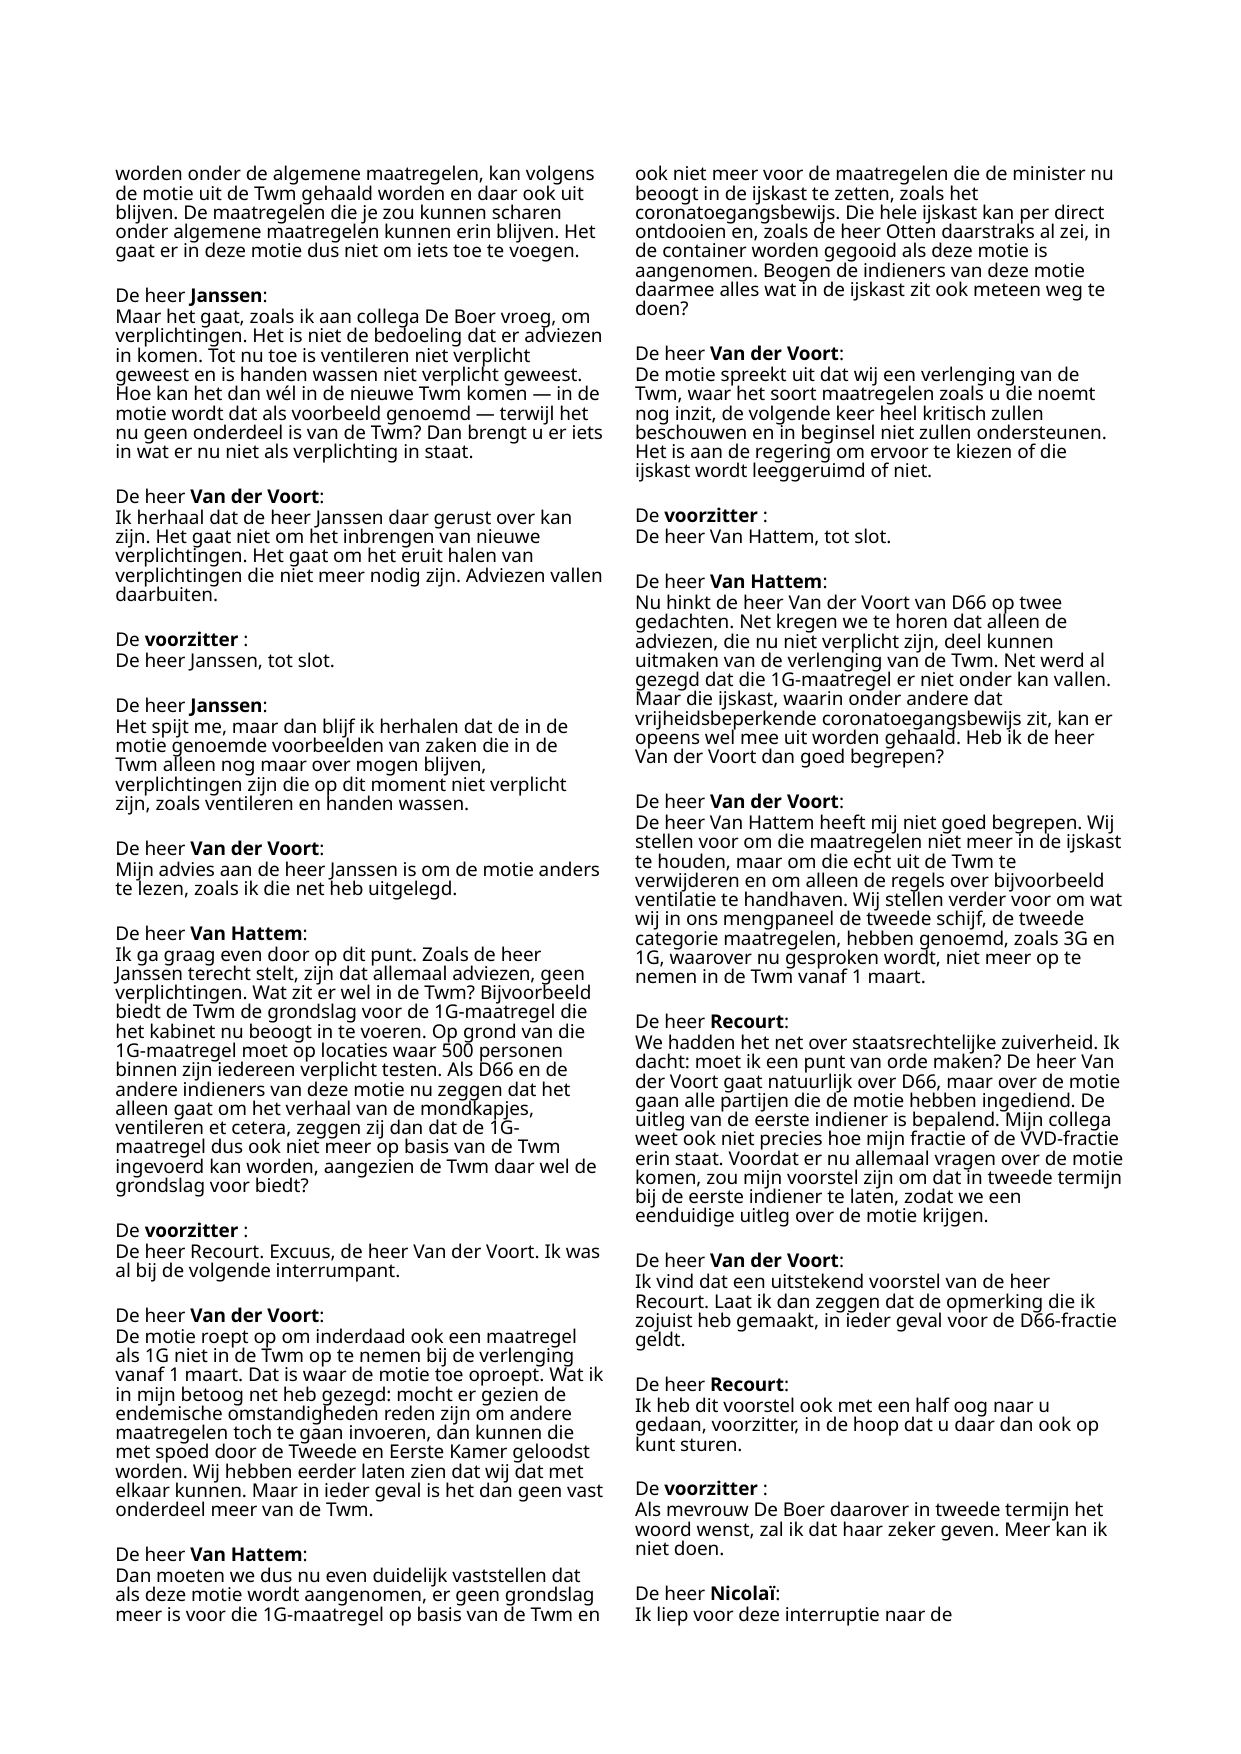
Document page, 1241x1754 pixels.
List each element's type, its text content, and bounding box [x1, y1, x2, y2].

text Nu hinkt de heer Van der Voort van D66 op twee gedachten. Net kregen we te horen dat alleen de adviezen, die nu niet verplicht zijn, deel kunnen uitmaken van de verlenging van de Twm. Net werd al gezegd dat die 1G-maatregel er niet onder kan vallen. Maar die ijskast, waarin onder andere dat vrijheidsbeperkende coronatoegangsbewijs zit, kan er opeens wel mee uit worden gehaald. Heb ik de heer Van der Voort dan goed begrepen? [635, 594, 1125, 767]
text De heer Van Hattem heeft mij niet goed begrepen. Wij stellen voor om die maatregelen niet meer in de ijskast te houden, maar om die echt uit de Twm te verwijderen en om alleen de regels over bijvoorbeeld ventilatie te handhaven. Wij stellen verder voor om wat wij in ons mengpaneel de tweede schijf, de tweede categorie maatregelen, hebben genoemd, zoals 3G en 1G, waarover nu gesproken wordt, niet meer op te nemen in de Twm vanaf 1 maart. [635, 814, 1125, 987]
text De voorzitter : [115, 626, 605, 652]
text De heer Recourt. Excuus, de heer Van der Voort. Ik was al bij de volgende interrumpant. [115, 1243, 605, 1281]
text De heer Van Hattem, tot slot. [635, 528, 1125, 547]
text De heer Van der Voort: [635, 788, 1125, 814]
text Ik liep voor deze interruptie naar de [635, 1606, 1125, 1625]
text Ik herhaal dat de heer Janssen daar gerust over kan zijn. Het gaat niet om het inbrengen van nieuwe verplichtingen. Het gaat om het eruit halen van verplichtingen die niet meer nodig zijn. Adviezen vallen daarbuiten. [115, 509, 605, 605]
text De heer Recourt: [635, 1371, 1125, 1397]
text De heer Janssen: [115, 282, 605, 308]
text Het spijt me, maar dan blijf ik herhalen dat de in de motie genoemde voorbeelden van zaken die in de Twm alleen nog maar over mogen blijven, verplichtingen zijn die op dit moment niet verplicht zijn, zoals ventileren en handen wassen. [115, 718, 605, 814]
text De heer Van der Voort: [115, 835, 605, 861]
text Ik heb dit voorstel ook met een half oog naar u gedaan, voorzitter, in de hoop dat u daar dan ook op kunt sturen. [635, 1397, 1125, 1455]
text Dan moeten we dus nu even duidelijk vaststellen dat als deze motie wordt aangenomen, er geen grondslag meer is voor die 1G-maatregel op basis van de Twm en [115, 1567, 605, 1625]
text De heer Van der Voort: [115, 1302, 605, 1328]
text We hadden het net over staatsrechtelijke zuiverheid. Ik dacht: moet ik een punt van orde maken? De heer Van der Voort gaat natuurlijk over D66, maar over de motie gaan alle partijen die de motie hebben ingediend. De uitleg van de eerste indiener is bepalend. Mijn collega weet ook niet precies hoe mijn fractie of de VVD-fractie erin staat. Voordat er nu allemaal vragen over de motie komen, zou mijn voorstel zijn om dat in tweede termijn bij de eerste indiener te laten, zodat we een eenduidige uitleg over de motie krijgen. [635, 1034, 1125, 1227]
text De heer Van Hattem: [115, 1541, 605, 1567]
text Als mevrouw De Boer daarover in tweede termijn het woord wenst, zal ik dat haar zeker geven. Meer kan ik niet doen. [635, 1501, 1125, 1559]
text Maar het gaat, zoals ik aan collega De Boer vroeg, om verplichtingen. Het is niet de bedoeling dat er adviezen in komen. Tot nu toe is ventileren niet verplicht geweest en is handen wassen niet verplicht geweest. Hoe kan het dan wél in de nieuwe Twm komen — in de motie wordt dat als voorbeeld genoemd — terwijl het nu geen onderdeel is van de Twm? Dan brengt u er iets in wat er nu niet als verplichting in staat. [115, 308, 605, 462]
text De motie roept op om inderdaad ook een maatregel als 1G niet in de Twm op te nemen bij de verlenging vanaf 1 maart. Dat is waar de motie toe oproept. Wat ik in mijn betoog net heb gezegd: mocht er gezien de endemische omstandigheden reden zijn om andere maatregelen toch te gaan invoeren, dan kunnen die met spoed door de Tweede en Eerste Kamer geloodst worden. Wij hebben eerder laten zien dat wij dat met elkaar kunnen. Maar in ieder geval is het dan geen vast onderdeel meer van de Twm. [115, 1328, 605, 1521]
text De heer Nicolaï: [635, 1580, 1125, 1606]
text De heer Van Hattem: [635, 568, 1125, 594]
text De heer Janssen: [115, 692, 605, 718]
text De heer Recourt: [635, 1008, 1125, 1034]
text De heer Van Hattem: [115, 920, 605, 946]
text De voorzitter : [635, 1476, 1125, 1501]
text De voorzitter : [115, 1217, 605, 1243]
text De heer Van der Voort: [635, 1248, 1125, 1273]
text De heer Van der Voort: [635, 340, 1125, 366]
text ook niet meer voor de maatregelen die de minister nu beoogt in de ijskast te zetten, zoals het coronatoegangsbewijs. Die hele ijskast kan per direct ontdooien en, zoals de heer Otten daarstraks al zei, in de container worden gegooid als deze motie is aangenomen. Beogen de indieners van deze motie daarmee alles wat in de ijskast zit ook meteen weg te doen? [635, 165, 1125, 319]
text De voorzitter : [635, 502, 1125, 528]
text De motie spreekt uit dat wij een verlenging van de Twm, waar het soort maatregelen zoals u die noemt nog inzit, de volgende keer heel kritisch zullen beschouwen en in beginsel niet zullen ondersteunen. Het is aan de regering om ervoor te kiezen of die ijskast wordt leeggeruimd of niet. [635, 366, 1125, 482]
text De heer Janssen, tot slot. [115, 652, 605, 671]
text Ik ga graag even door op dit punt. Zoals de heer Janssen terecht stelt, zijn dat allemaal adviezen, geen verplichtingen. Wat zit er wel in de Twm? Bijvoorbeeld biedt de Twm de grondslag voor de 1G-maatregel die het kabinet nu beoogt in te voeren. Op grond van die 1G-maatregel moet op locaties waar 500 personen binnen zijn iedereen verplicht testen. Als D66 en de andere indieners van deze motie nu zeggen dat het alleen gaat om het verhaal van de mondkapjes, ventileren et cetera, zeggen zij dan dat de 1G-maatregel dus ook niet meer op basis van de Twm ingevoerd kan worden, aangezien de Twm daar wel de grondslag voor biedt? [115, 946, 605, 1196]
text Mijn advies aan de heer Janssen is om de motie anders te lezen, zoals ik die net heb uitgelegd. [115, 861, 605, 899]
text worden onder de algemene maatregelen, kan volgens de motie uit de Twm gehaald worden en daar ook uit blijven. De maatregelen die je zou kunnen scharen onder algemene maatregelen kunnen erin blijven. Het gaat er in deze motie dus niet om iets toe te voegen. [115, 165, 605, 262]
text De heer Van der Voort: [115, 483, 605, 509]
text Ik vind dat een uitstekend voorstel van de heer Recourt. Laat ik dan zeggen dat de opmerking die ik zojuist heb gemaakt, in ieder geval voor de D66-fractie geldt. [635, 1273, 1125, 1350]
